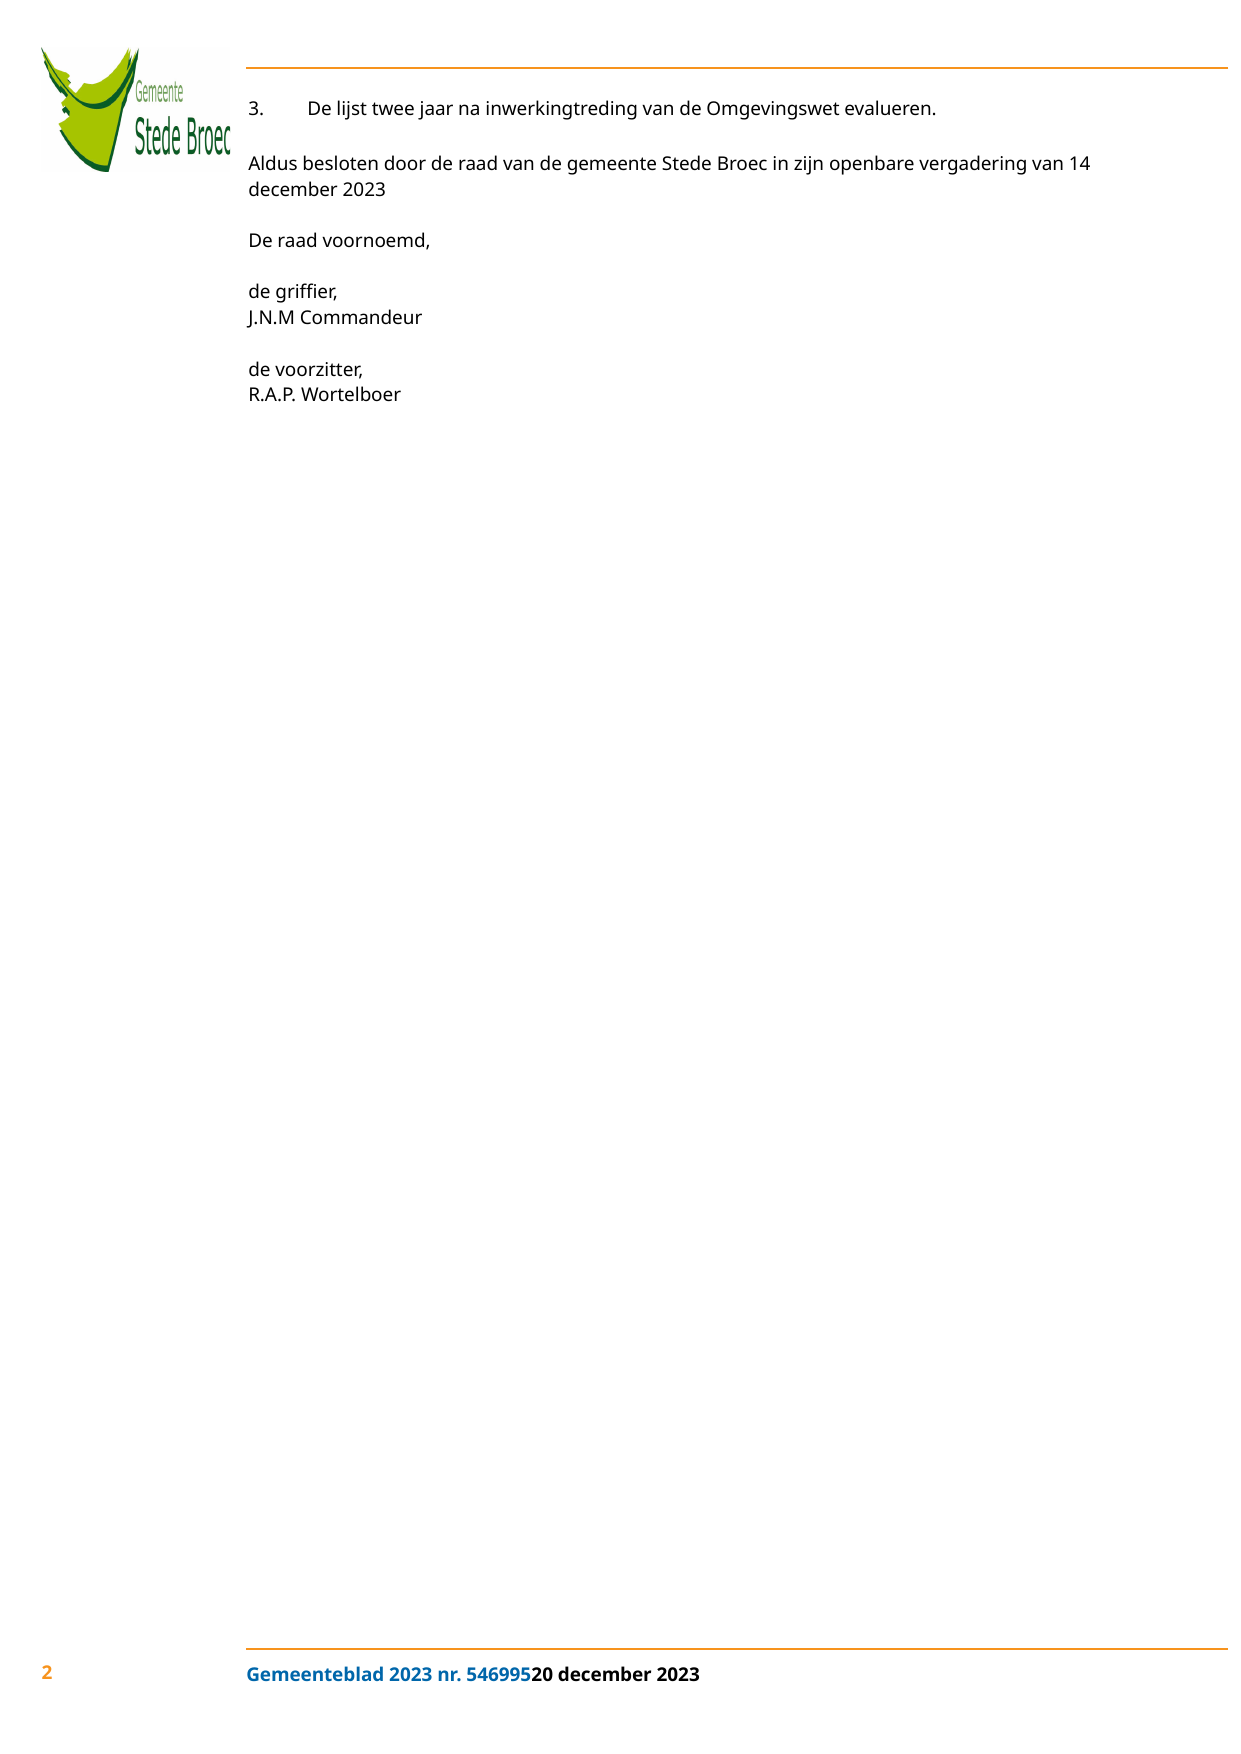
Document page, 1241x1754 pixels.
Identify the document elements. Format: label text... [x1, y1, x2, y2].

text de griffier, [248, 279, 1152, 304]
text J.N.M Commandeur [248, 304, 1152, 330]
text R.A.P. Wortelboer [248, 382, 1152, 407]
text Aldus besloten door de raad van de gemeente Stede Broec in zijn openbare vergadering van 14 december 2023 [248, 150, 1152, 202]
list De lijst twee jaar na inwerkingtreding van de Omgevingswet evalueren. [248, 95, 1152, 121]
text De raad voornoemd, [248, 227, 1152, 253]
picture [41, 47, 231, 172]
text de voorzitter, [248, 356, 1152, 382]
